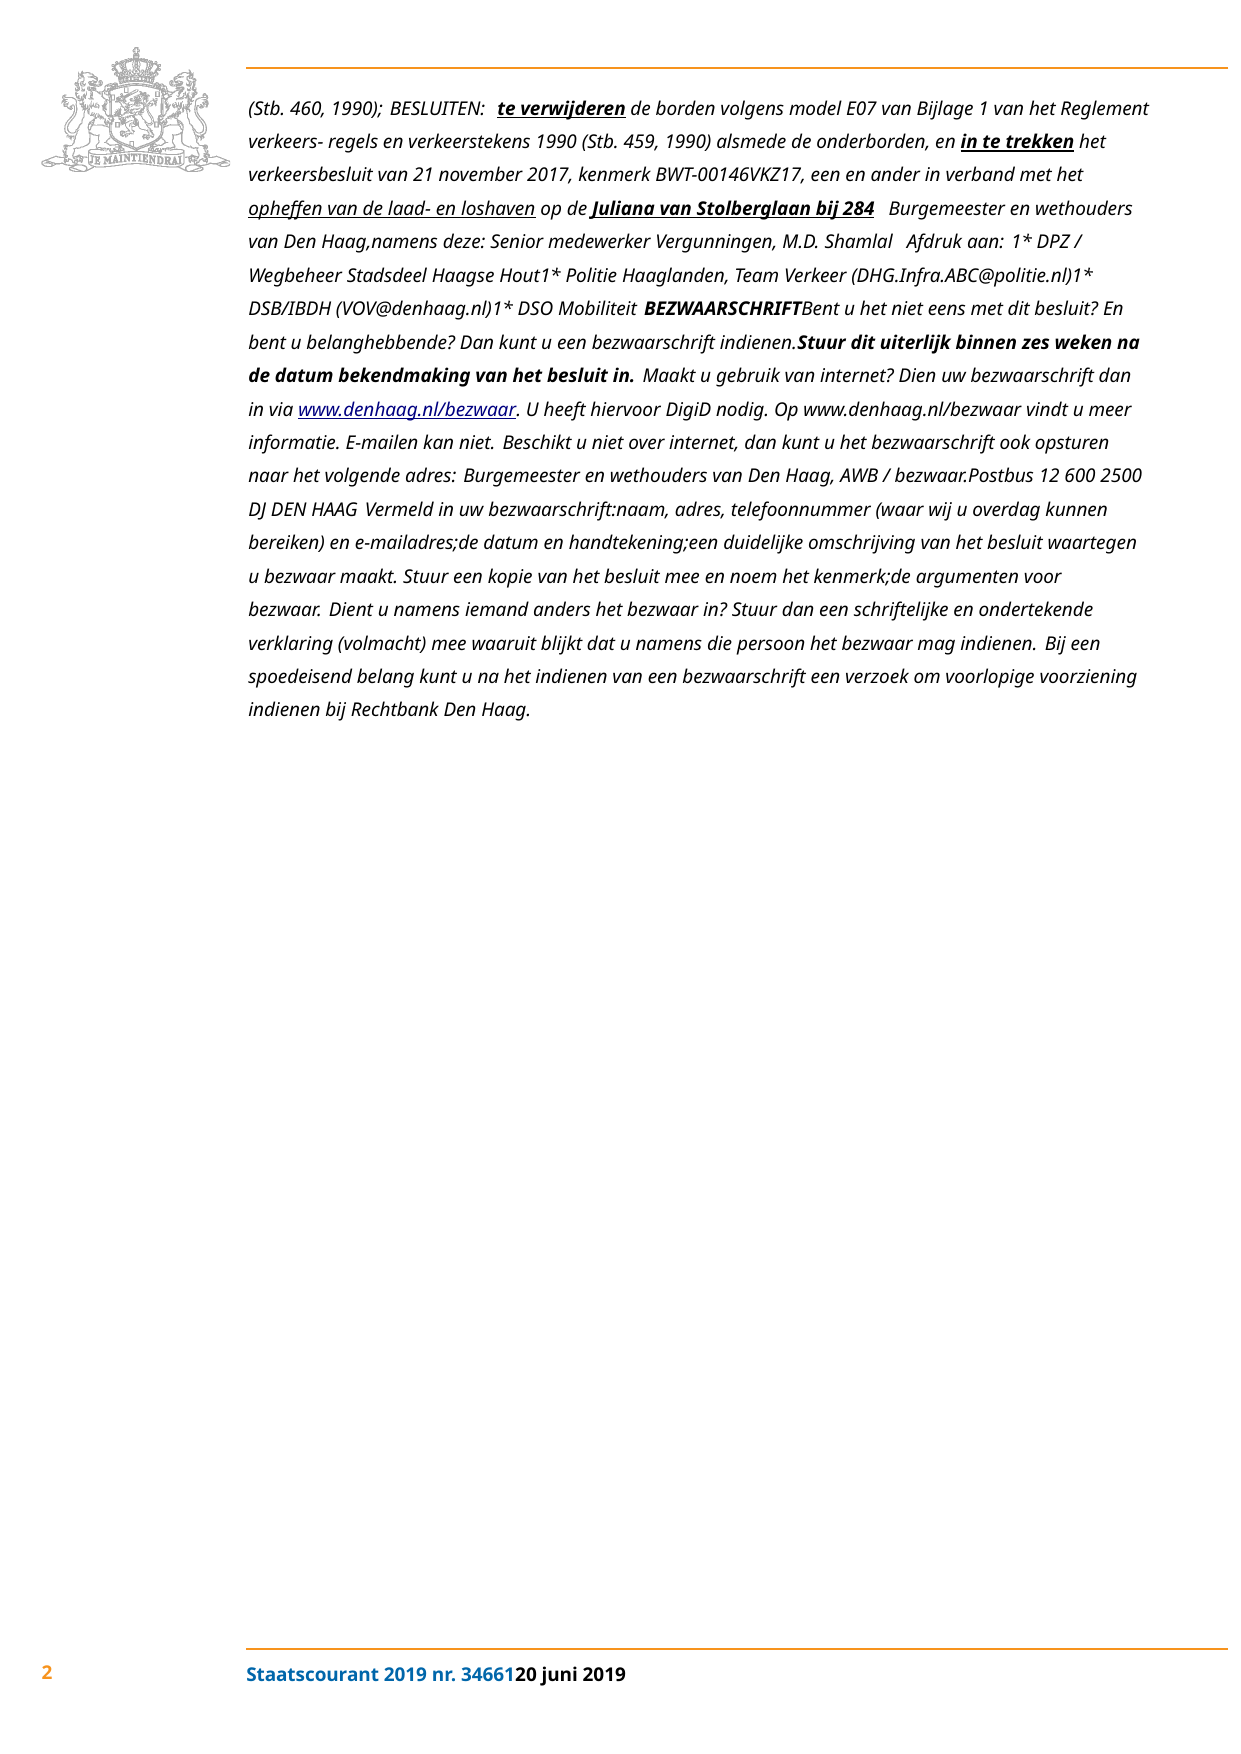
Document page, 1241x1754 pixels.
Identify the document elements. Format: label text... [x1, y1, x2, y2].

picture [41, 47, 231, 172]
text (Stb. 460, 1990); BESLUITEN: te verwijderen de borden volgens model E07 van Bijlage 1 van het Reglement verkeers- regels en verkeerstekens 1990 (Stb. 459, 1990) alsmede de onderborden, en in te trekken het verkeersbesluit van 21 november 2017, kenmerk BWT-00146VKZ17, een en ander in verband met het opheffen van de laad- en loshaven op de Juliana van Stolberglaan bij 284 Burgemeester en wethouders van Den Haag,namens deze: Senior medewerker Vergunningen, M.D. Shamlal Afdruk aan: 1* DPZ / Wegbeheer Stadsdeel Haagse Hout1* Politie Haaglanden, Team Verkeer (DHG.Infra.ABC@politie.nl)1* DSB/IBDH (VOV@denhaag.nl)1* DSO Mobiliteit BEZWAARSCHRIFTBent u het niet eens met dit besluit? En bent u belanghebbende? Dan kunt u een bezwaarschrift indienen.Stuur dit uiterlijk binnen zes weken na de datum bekendmaking van het besluit in. Maakt u gebruik van internet? Dien uw bezwaarschrift dan in via www.denhaag.nl/bezwaar. U heeft hiervoor DigiD nodig. Op www.denhaag.nl/bezwaar vindt u meer informatie. E-mailen kan niet. Beschikt u niet over internet, dan kunt u het bezwaarschrift ook opsturen naar het volgende adres: Burgemeester en wethouders van Den Haag, AWB / bezwaar.Postbus 12 600 2500 DJ DEN HAAG Vermeld in uw bezwaarschrift:naam, adres, telefoonnummer (waar wij u overdag kunnen bereiken) en e-mailadres;de datum en handtekening;een duidelijke omschrijving van het besluit waartegen u bezwaar maakt. Stuur een kopie van het besluit mee en noem het kenmerk;de argumenten voor bezwaar. Dient u namens iemand anders het bezwaar in? Stuur dan een schriftelijke en ondertekende verklaring (volmacht) mee waaruit blijkt dat u namens die persoon het bezwaar mag indienen. Bij een spoedeisend belang kunt u na het indienen van een bezwaarschrift een verzoek om voorlopige voorziening indienen bij Rechtbank Den Haag. [248, 95, 1152, 722]
